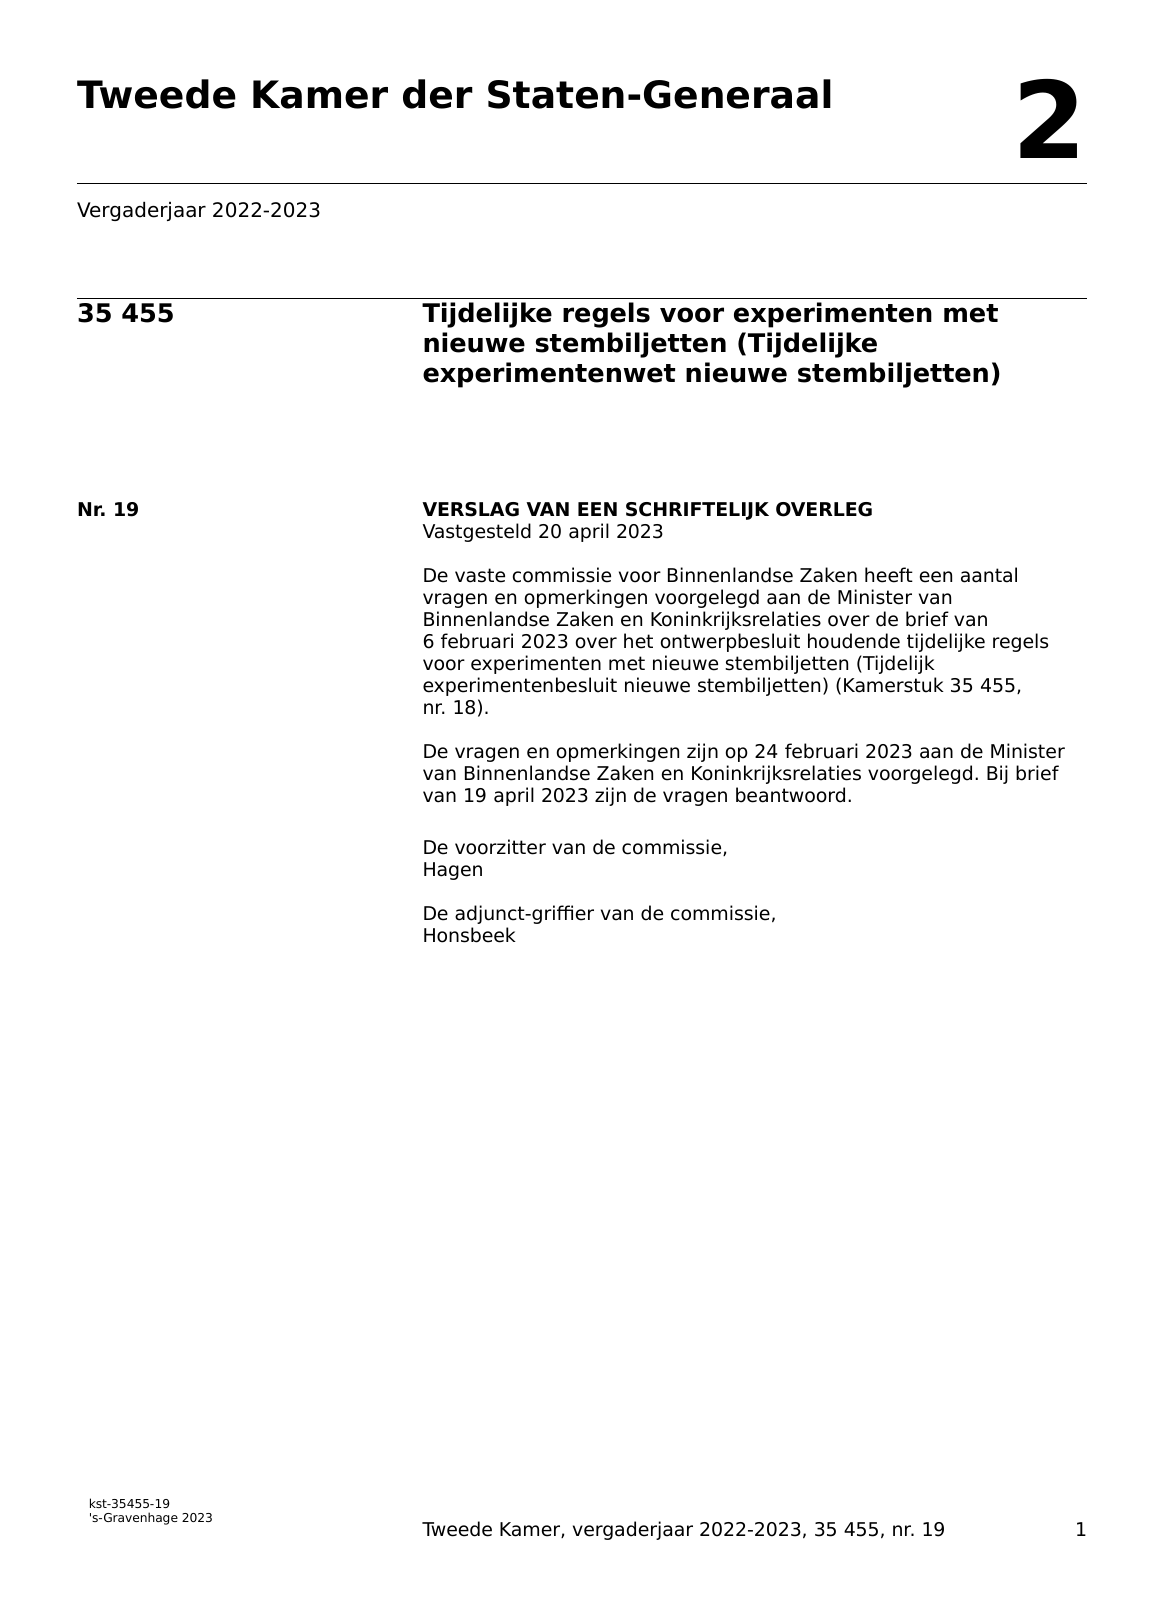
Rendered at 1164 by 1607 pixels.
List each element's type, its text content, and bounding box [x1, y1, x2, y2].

text De vragen en opmerkingen zijn op 24 februari 2023 aan de Minister van Binnenlandse Zaken en Koninkrijksrelaties voorgelegd. Bij brief van 19 april 2023 zijn de vragen beantwoord. [422, 741, 1087, 807]
text Vastgesteld 20 april 2023 [422, 521, 1087, 543]
text kst-35455-19 [88, 1497, 323, 1511]
text 's-Gravenhage 2023 [88, 1511, 323, 1525]
table_header Tweede Kamer der Staten-Generaal [77, 59, 886, 183]
text De vaste commissie voor Binnenlandse Zaken heeft een aantal vragen en opmerkingen voorgelegd aan de Minister van Binnenlandse Zaken en Koninkrijksrelaties over de brief van 6 februari 2023 over het ontwerpbesluit houdende tijdelijke regels voor experimenten met nieuwe stembiljetten (Tijdelijk experimentenbesluit nieuwe stembiljetten) (Kamerstuk 35 455, nr. 18). [422, 565, 1087, 719]
table_header 2 [886, 59, 1087, 183]
table_cell Vergaderjaar 2022-2023 [77, 184, 1087, 298]
subtitle Nr. 19 VERSLAG VAN EEN SCHRIFTELIJK OVERLEG [77, 499, 1087, 521]
text De voorzitter van de commissie, Hagen [422, 837, 1087, 881]
subtitle 35 455 Tijdelijke regels voor experimenten met nieuwe stembiljetten (Tijdelijke experimentenwet nieuwe stembiljetten) [77, 299, 1087, 388]
text De adjunct-griffier van de commissie, Honsbeek [422, 903, 1087, 947]
